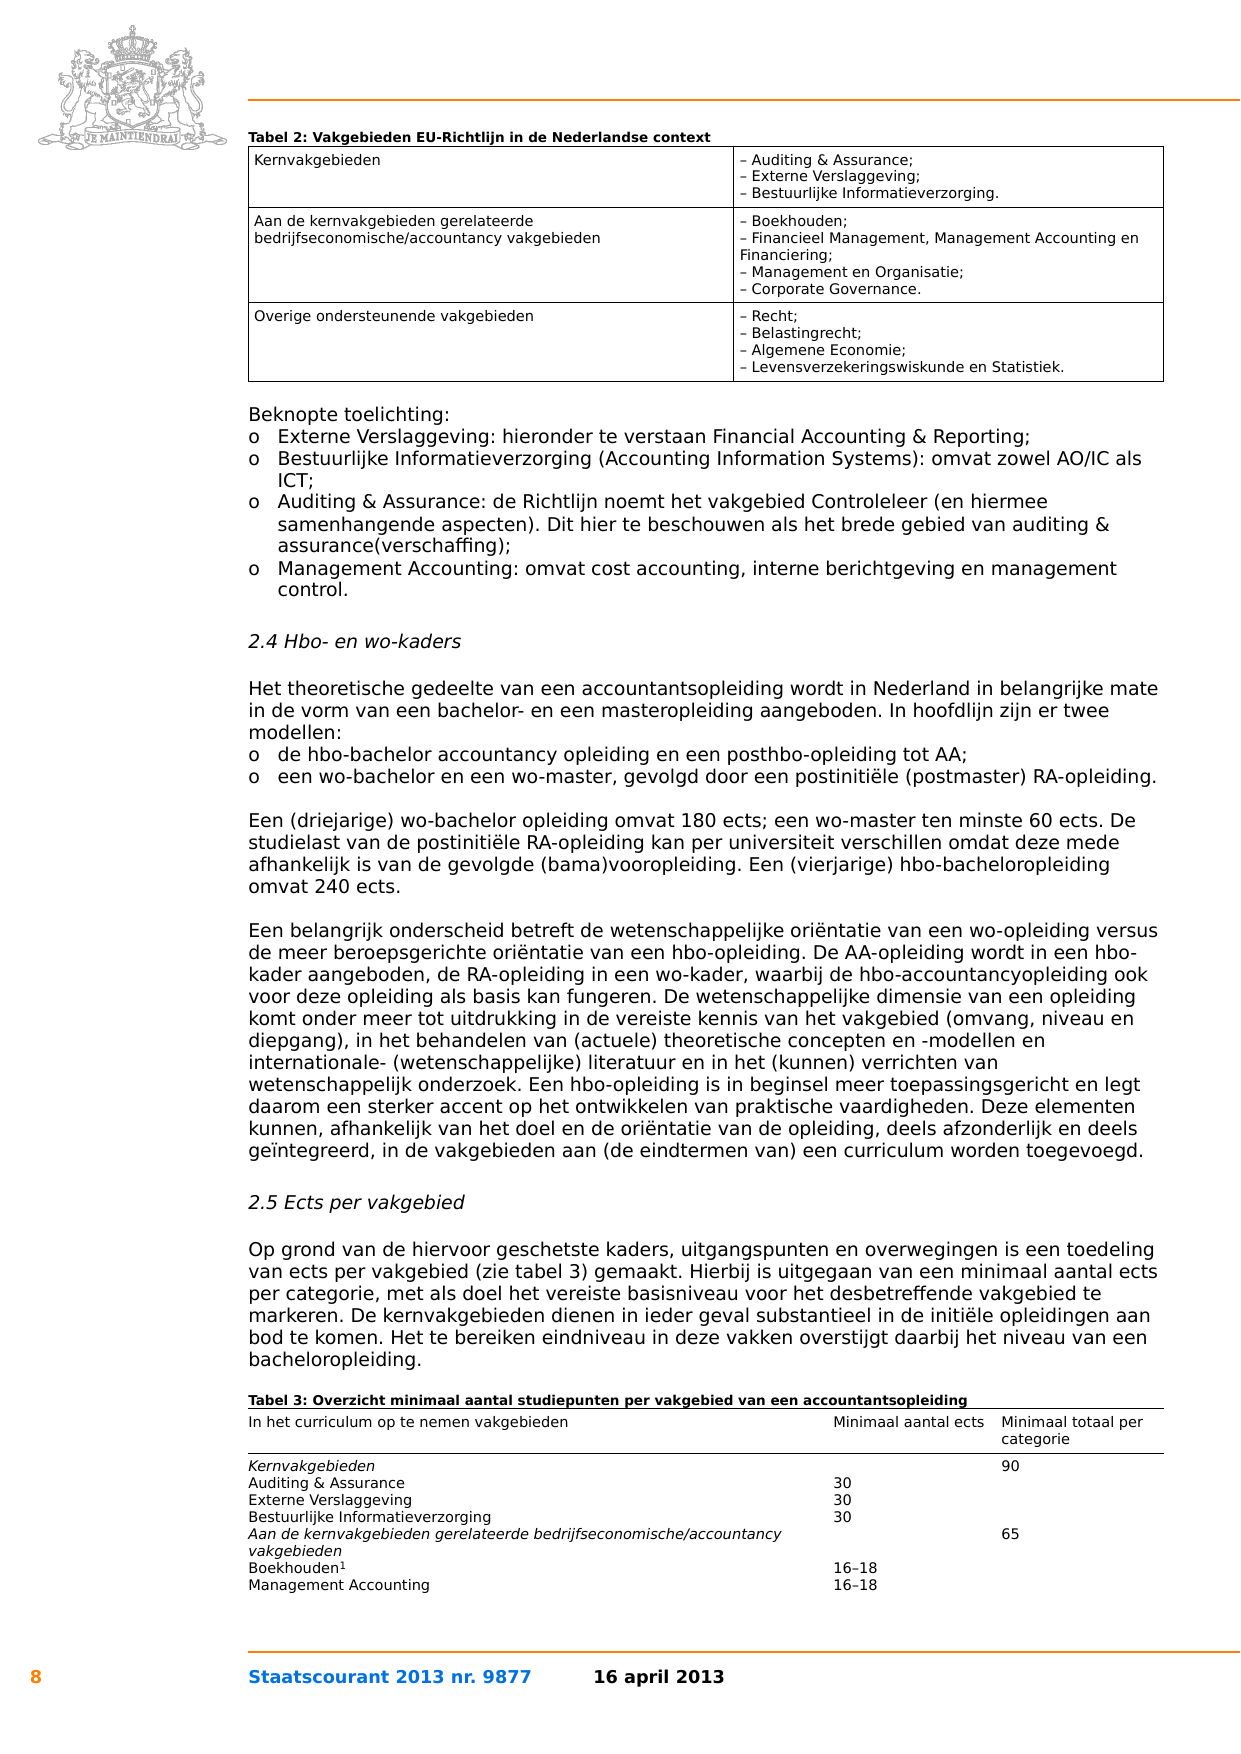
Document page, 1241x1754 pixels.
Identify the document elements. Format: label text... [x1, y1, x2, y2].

text o Auditing & Assurance: de Richtlijn noemt het vakgebied Controleleer (en hiermee samenhangende aspecten). Dit hier te beschouwen als het brede gebied van auditing & assurance(verschaffing); [248, 491, 1163, 557]
text o Bestuurlijke Informatieverzorging (Accounting Information Systems): omvat zowel AO/IC als ICT; [248, 447, 1163, 491]
table_cell Kernvakgebieden [249, 147, 733, 207]
table_cell Aan de kernvakgebieden gerelateerde bedrijfseconomische/accountancy vakgebieden [248, 1526, 827, 1560]
text Het theoretische gedeelte van een accountantsopleiding wordt in Nederland in belangrijke mate in de vorm van een bachelor- en een masteropleiding aangeboden. In hoofdlijn zijn er twee modellen: [248, 678, 1163, 744]
table_cell [995, 1560, 1163, 1594]
table_cell – Recht; – Belastingrecht; – Algemene Economie; – Levensverzekeringswiskunde en Statistiek. [734, 303, 1163, 381]
table_cell 65 [995, 1526, 1163, 1560]
table_cell 16–18 16–18 [827, 1560, 995, 1594]
text o een wo-bachelor en een wo-master, gevolgd door een postinitiële (postmaster) RA-opleiding. [248, 766, 1163, 788]
table_cell 30 30 30 [827, 1475, 995, 1526]
text o de hbo-bachelor accountancy opleiding en een posthbo-opleiding tot AA; [248, 744, 1163, 766]
picture [38, 25, 227, 150]
table_cell Aan de kernvakgebieden gerelateerde bedrijfseconomische/accountancy vakgebieden [249, 208, 733, 302]
table_cell [827, 1454, 995, 1475]
table_cell Minimaal totaal per categorie [995, 1409, 1163, 1452]
text o Management Accounting: omvat cost accounting, interne berichtgeving en management control. [248, 557, 1163, 601]
subtitle 2.5 Ects per vakgebied [248, 1192, 1163, 1214]
text Een belangrijk onderscheid betreft de wetenschappelijke oriëntatie van een wo-opleiding versus de meer beroepsgerichte oriëntatie van een hbo-opleiding. De AA-opleiding wordt in een hbo-kader aangeboden, de RA-opleiding in een wo-kader, waarbij de hbo-accountancyopleiding ook voor deze opleiding als basis kan fungeren. De wetenschappelijke dimensie van een opleiding komt onder meer tot uitdrukking in de vereiste kennis van het vakgebied (omvang, niveau en diepgang), in het behandelen van (actuele) theoretische concepten en -modellen en internationale- (wetenschappelijke) literatuur en in het (kunnen) verrichten van wetenschappelijk onderzoek. Een hbo-opleiding is in beginsel meer toepassingsgericht en legt daarom een sterker accent op het ontwikkelen van praktische vaardigheden. Deze elementen kunnen, afhankelijk van het doel en de oriëntatie van de opleiding, deels afzonderlijk en deels geïntegreerd, in de vakgebieden aan (de eindtermen van) een curriculum worden toegevoegd. [248, 920, 1163, 1162]
table_cell – Boekhouden; – Financieel Management, Management Accounting en Financiering; – Management en Organisatie; – Corporate Governance. [734, 208, 1163, 302]
table_cell – Auditing & Assurance; – Externe Verslaggeving; – Bestuurlijke Informatieverzorging. [734, 147, 1163, 207]
table_header Tabel 2: Vakgebieden EU-Richtlijn in de Nederlandse context [248, 130, 1163, 146]
table_cell Overige ondersteunende vakgebieden [249, 303, 733, 381]
table_header Tabel 3: Overzicht minimaal aantal studiepunten per vakgebied van een accountantsopleiding [248, 1393, 1163, 1408]
text Beknopte toelichting: [248, 403, 1163, 426]
table_cell [995, 1475, 1163, 1526]
subtitle 2.4 Hbo- en wo-kaders [248, 631, 1163, 653]
table_cell In het curriculum op te nemen vakgebieden [248, 1409, 827, 1452]
table_cell Minimaal aantal ects [827, 1409, 995, 1452]
text o Externe Verslaggeving: hieronder te verstaan Financial Accounting & Reporting; [248, 426, 1163, 447]
text Een (driejarige) wo-bachelor opleiding omvat 180 ects; een wo-master ten minste 60 ects. De studielast van de postinitiële RA-opleiding kan per universiteit verschillen omdat deze mede afhankelijk is van de gevolgde (bama)vooropleiding. Een (vierjarige) hbo-bacheloropleiding omvat 240 ects. [248, 810, 1163, 898]
table_cell 90 [995, 1454, 1163, 1475]
table_cell Boekhouden1 Management Accounting [248, 1560, 827, 1594]
table_cell Kernvakgebieden [248, 1454, 827, 1475]
text Op grond van de hiervoor geschetste kaders, uitgangspunten en overwegingen is een toedeling van ects per vakgebied (zie tabel 3) gemaakt. Hierbij is uitgegaan van een minimaal aantal ects per categorie, met als doel het vereiste basisniveau voor het desbetreffende vakgebied te markeren. De kernvakgebieden dienen in ieder geval substantieel in de initiële opleidingen aan bod te komen. Het te bereiken eindniveau in deze vakken overstijgt daarbij het niveau van een bacheloropleiding. [248, 1239, 1163, 1371]
table_cell Auditing & Assurance Externe Verslaggeving Bestuurlijke Informatieverzorging [248, 1475, 827, 1526]
table_cell [827, 1526, 995, 1560]
